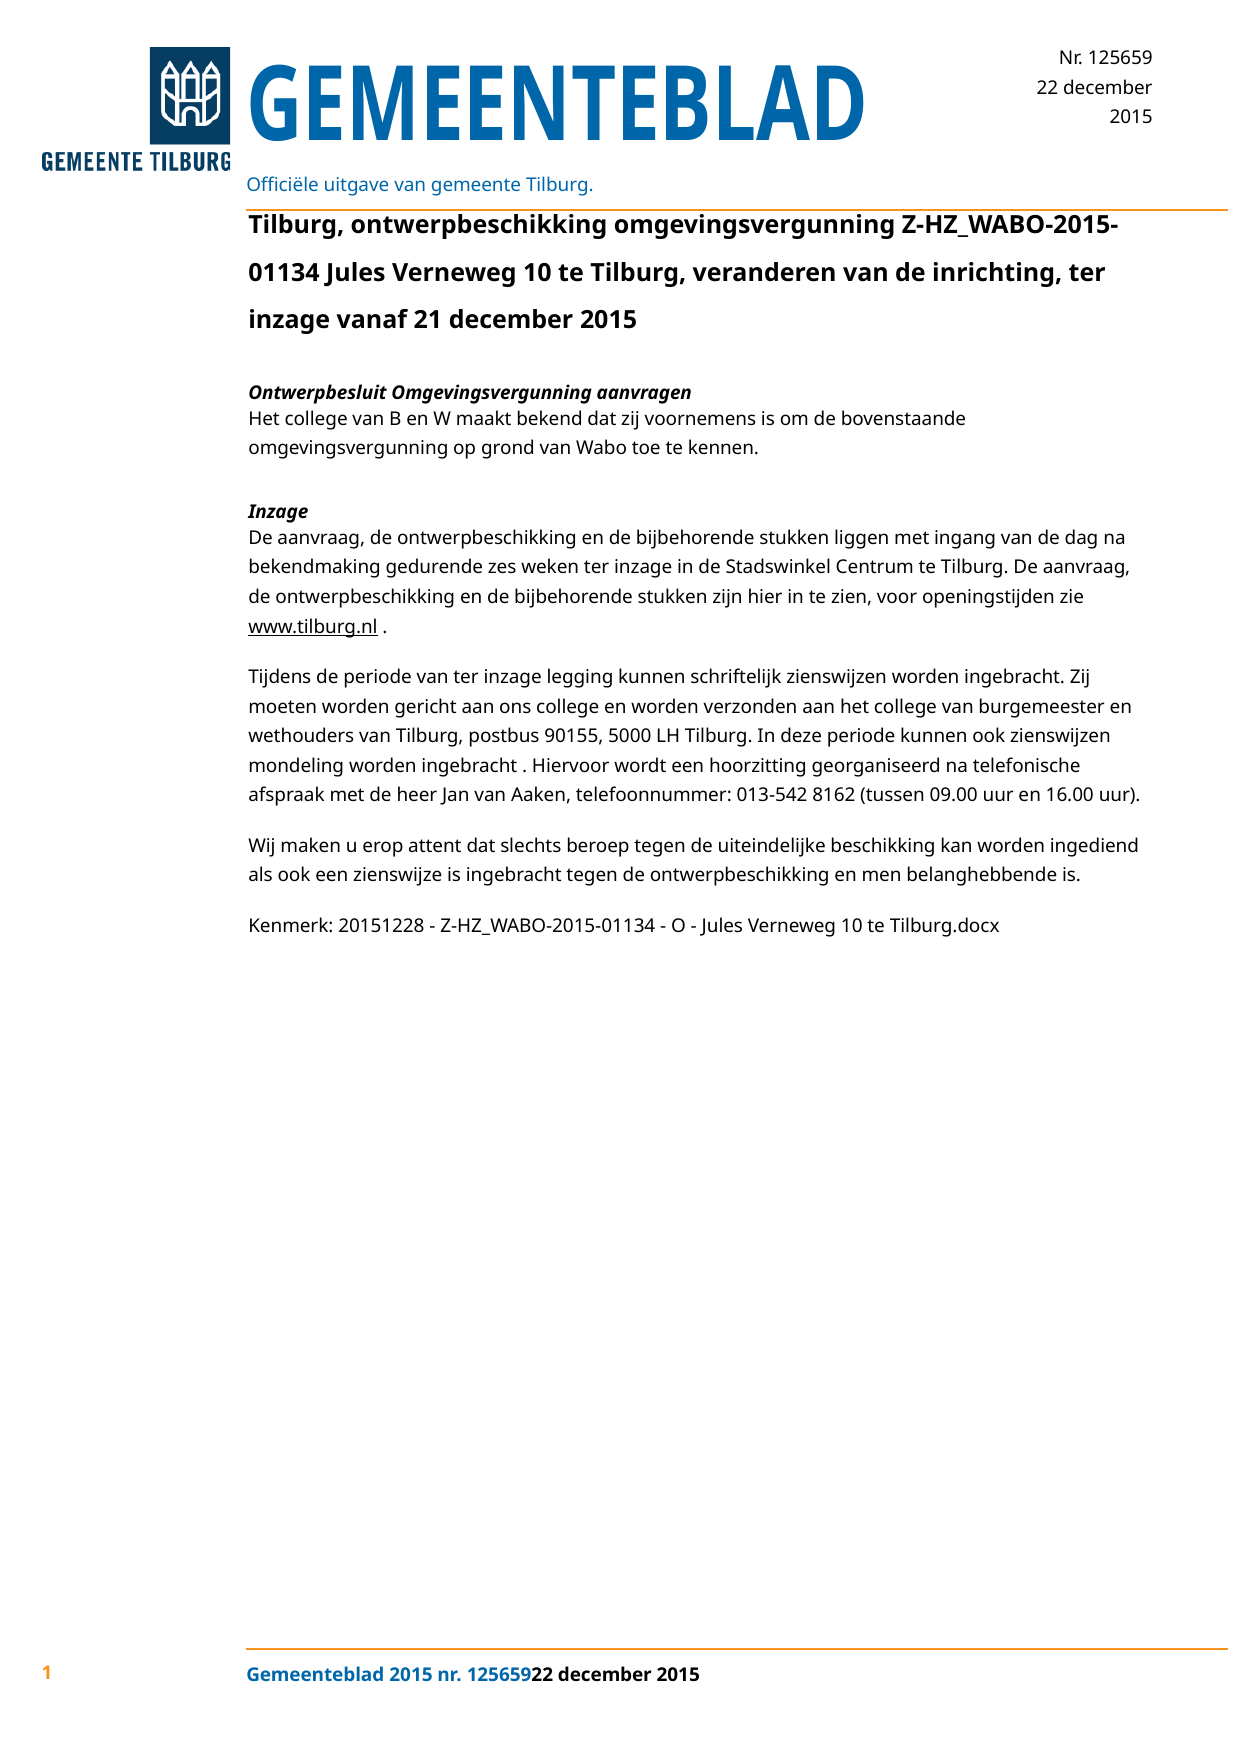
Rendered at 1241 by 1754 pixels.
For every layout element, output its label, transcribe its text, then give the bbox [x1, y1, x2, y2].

text Wij maken u erop attent dat slechts beroep tegen de uiteindelijke beschikking kan worden ingediend als ook een zienswijze is ingebracht tegen de ontwerpbeschikking en men belanghebbende is. [248, 832, 1152, 887]
text Inzage [248, 498, 1152, 524]
text Kenmerk: 20151228 - Z-HZ_WABO-2015-01134 - O - Jules Verneweg 10 te Tilburg.docx [248, 912, 1152, 938]
text De aanvraag, de ontwerpbeschikking en de bijbehorende stukken liggen met ingang van de dag na bekendmaking gedurende zes weken ter inzage in de Stadswinkel Centrum te Tilburg. De aanvraag, de ontwerpbeschikking en de bijbehorende stukken zijn hier in te zien, voor openingstijden zie www.tilburg.nl . [248, 524, 1152, 638]
text Het college van B en W maakt bekend dat zij voornemens is om de bovenstaande omgevingsvergunning op grond van Wabo toe te kennen. [248, 405, 1152, 460]
text Ontwerpbesluit Omgevingsvergunning aanvragen [248, 379, 1152, 405]
picture [41, 47, 231, 172]
text Tilburg, ontwerpbeschikking omgevingsvergunning Z-HZ_WABO-2015-01134 Jules Verneweg 10 te Tilburg, veranderen van de inrichting, ter inzage vanaf 21 december 2015 [248, 211, 1152, 336]
text Tijdens de periode van ter inzage legging kunnen schriftelijk zienswijzen worden ingebracht. Zij moeten worden gericht aan ons college en worden verzonden aan het college van burgemeester en wethouders van Tilburg, postbus 90155, 5000 LH Tilburg. In deze periode kunnen ook zienswijzen mondeling worden ingebracht . Hiervoor wordt een hoorzitting georganiseerd na telefonische afspraak met de heer Jan van Aaken, telefoonnummer: 013-542 8162 (tussen 09.00 uur en 16.00 uur). [248, 663, 1152, 807]
